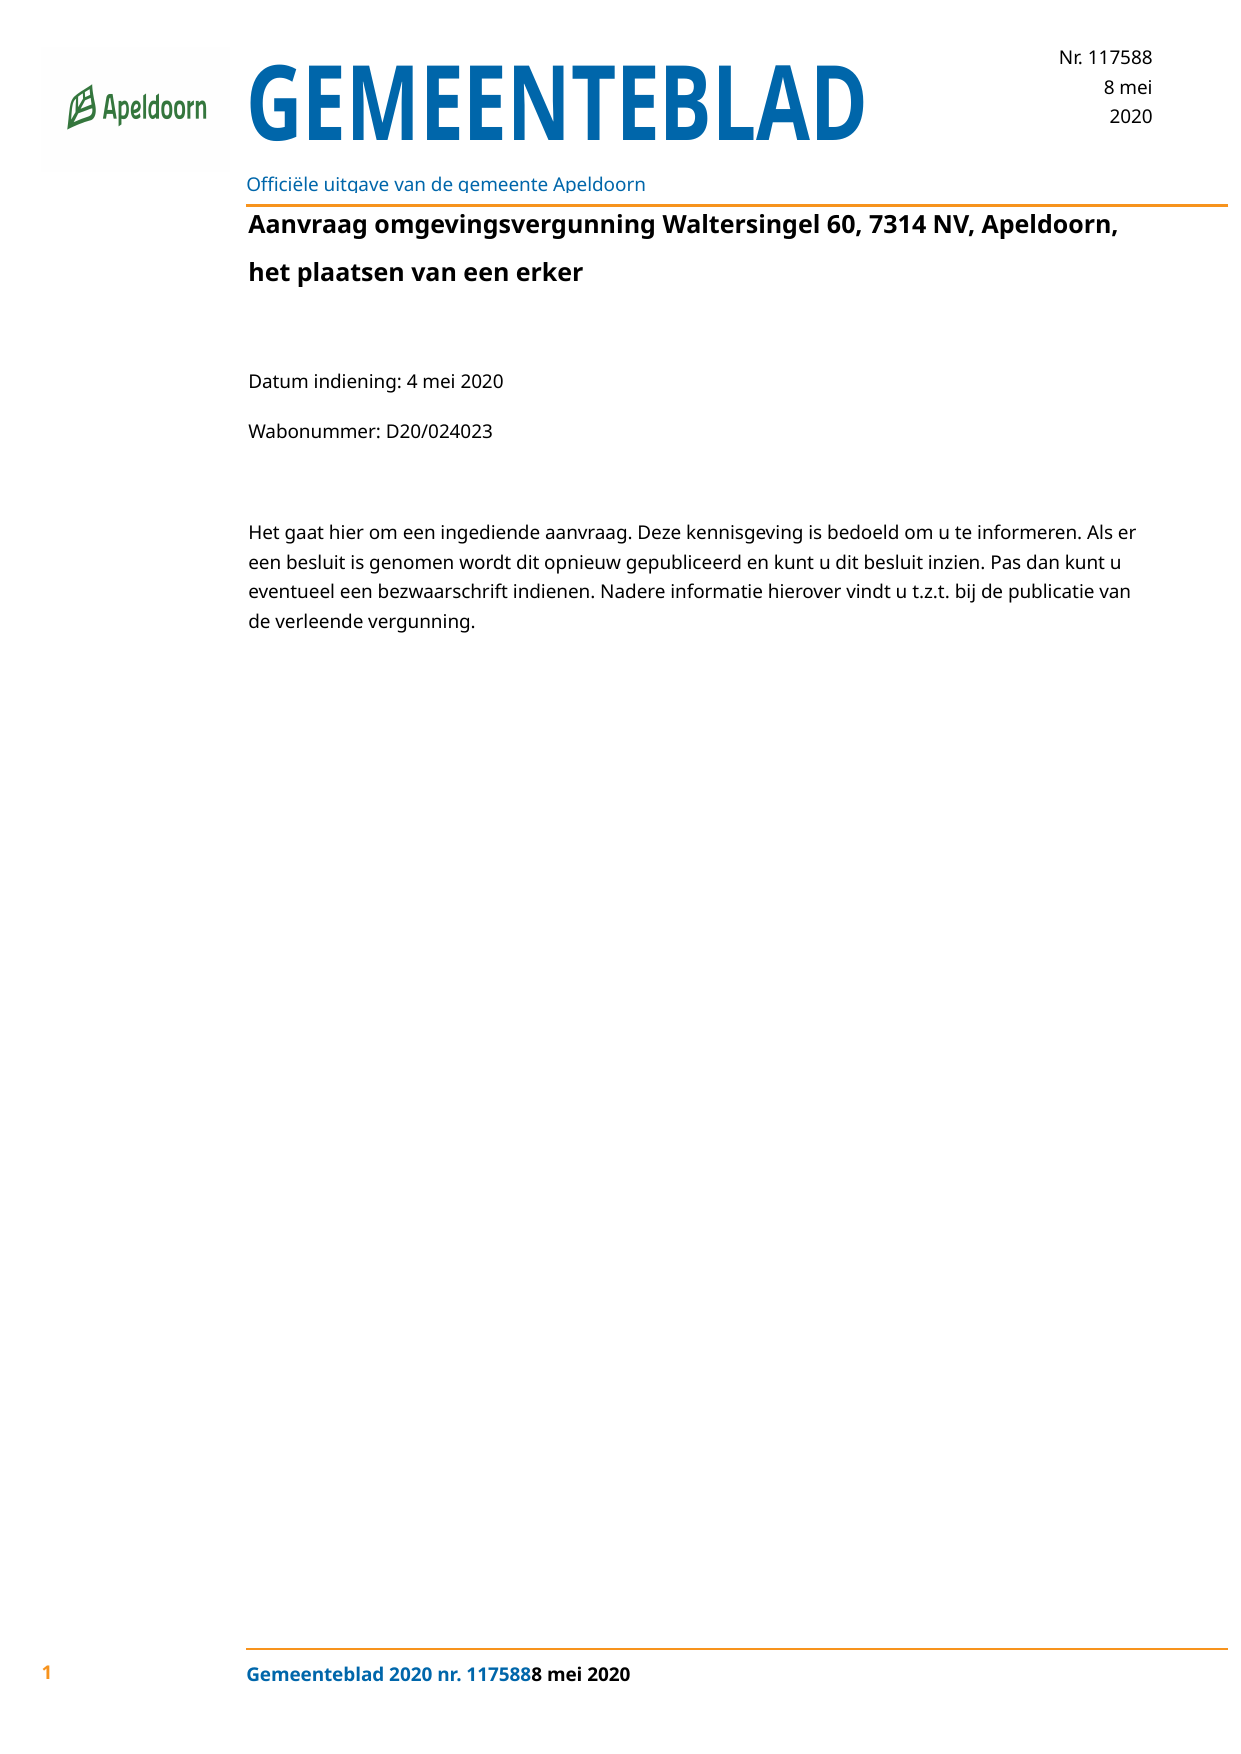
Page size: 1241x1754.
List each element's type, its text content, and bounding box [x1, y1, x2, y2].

picture [41, 47, 231, 172]
text Datum indiening: 4 mei 2020 [248, 368, 1152, 394]
text Het gaat hier om een ingediende aanvraag. Deze kennisgeving is bedoeld om u te informeren. Als er een besluit is genomen wordt dit opnieuw gepubliceerd en kunt u dit besluit inzien. Pas dan kunt u eventueel een bezwaarschrift indienen. Nadere informatie hierover vindt u t.z.t. bij de publicatie van de verleende vergunning. [248, 519, 1152, 634]
text Aanvraag omgevingsvergunning Waltersingel 60, 7314 NV, Apeldoorn, het plaatsen van een erker [248, 207, 1152, 288]
text Wabonummer: D20/024023 [248, 419, 1152, 444]
